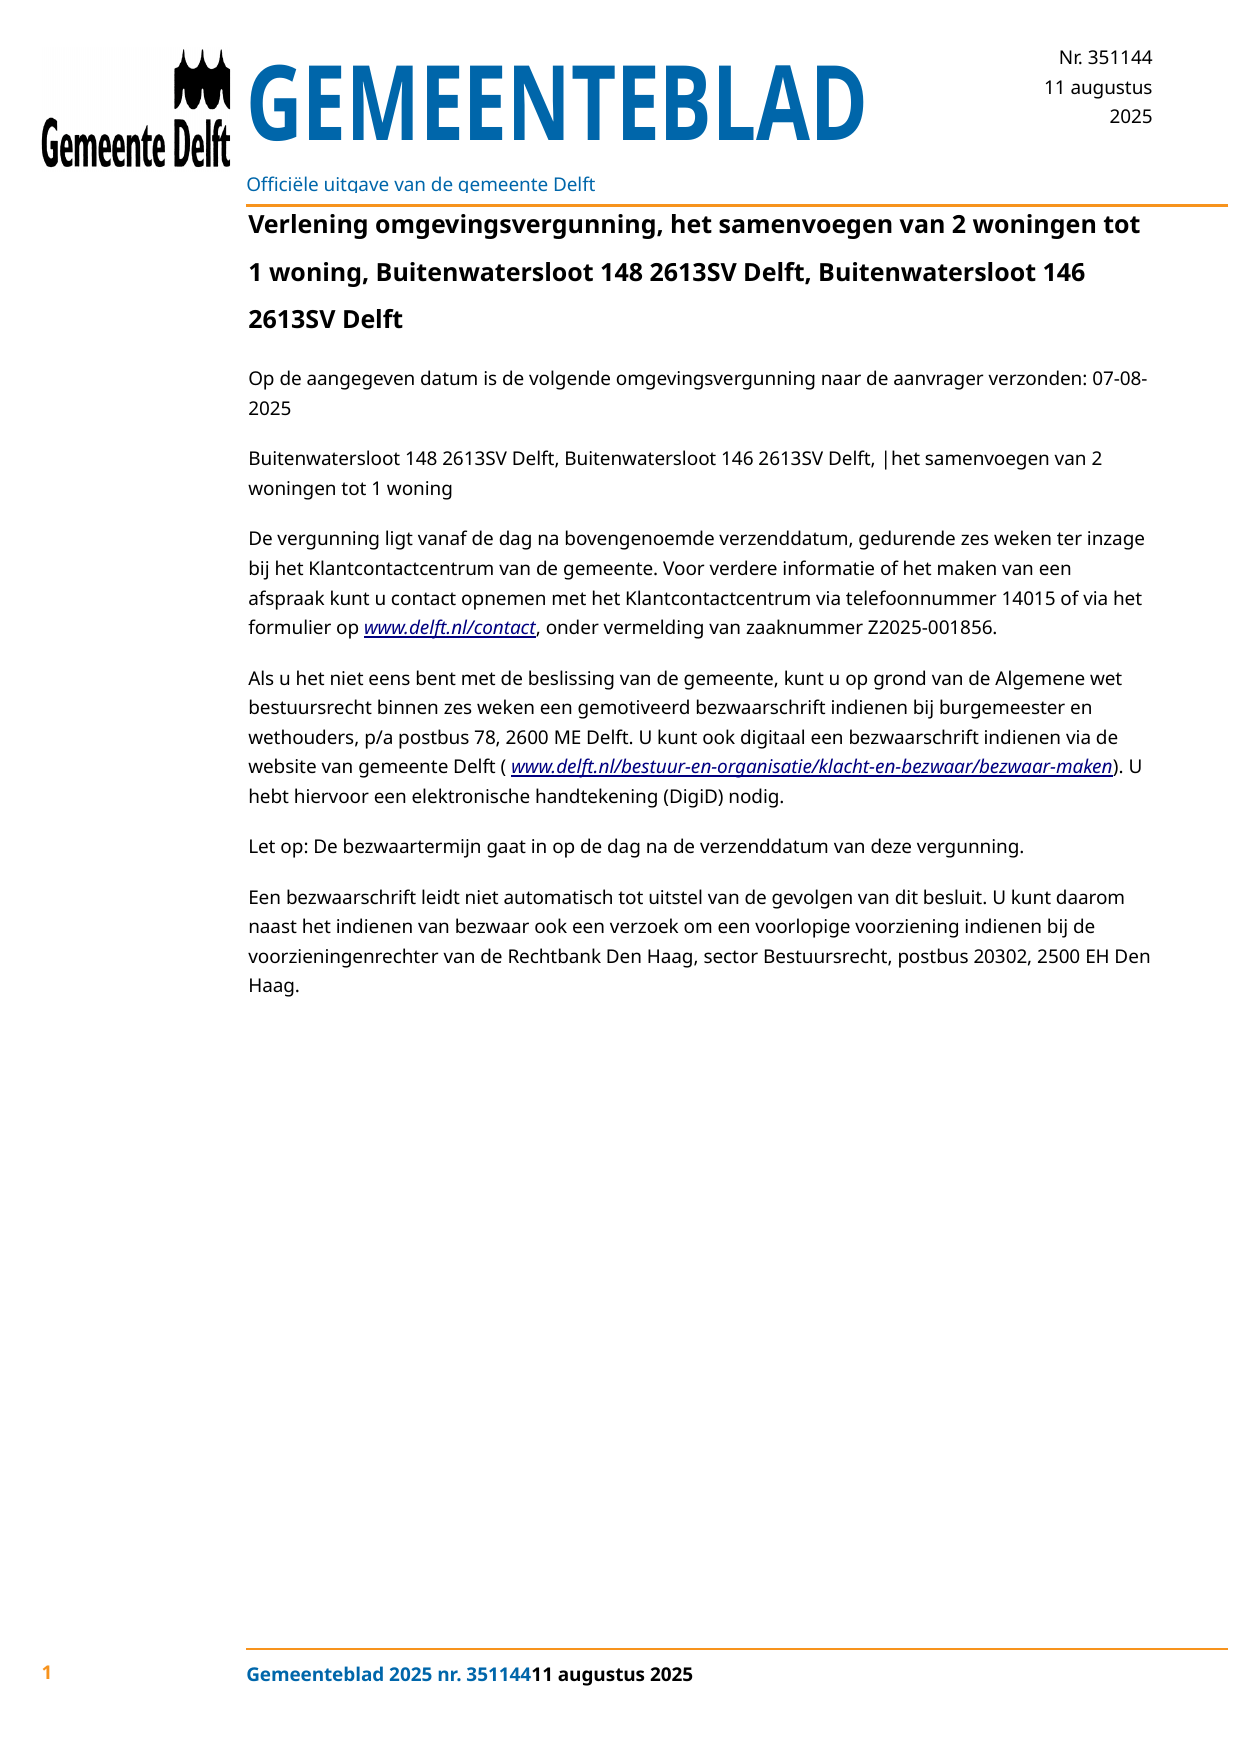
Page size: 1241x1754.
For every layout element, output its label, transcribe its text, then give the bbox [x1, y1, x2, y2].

text Op de aangegeven datum is de volgende omgevingsvergunning naar de aanvrager verzonden: 07-08-2025 [248, 366, 1152, 421]
picture [41, 47, 231, 172]
text Buitenwatersloot 148 2613SV Delft, Buitenwatersloot 146 2613SV Delft, |het samenvoegen van 2 woningen tot 1 woning [248, 446, 1152, 501]
text Als u het niet eens bent met de beslissing van de gemeente, kunt u op grond van de Algemene wet bestuursrecht binnen zes weken een gemotiveerd bezwaarschrift indienen bij burgemeester en wethouders, p/a postbus 78, 2600 ME Delft. U kunt ook digitaal een bezwaarschrift indienen via de website van gemeente Delft ( www.delft.nl/bestuur-en-organisatie/klacht-en-bezwaar/bezwaar-maken). U hebt hiervoor een elektronische handtekening (DigiD) nodig. [248, 665, 1152, 809]
text Let op: De bezwaartermijn gaat in op de dag na de verzenddatum van deze vergunning. [248, 833, 1152, 859]
text Een bezwaarschrift leidt niet automatisch tot uitstel van de gevolgen van dit besluit. U kunt daarom naast het indienen van bezwaar ook een verzoek om een voorlopige voorziening indienen bij de voorzieningenrechter van de Rechtbank Den Haag, sector Bestuursrecht, postbus 20302, 2500 EH Den Haag. [248, 884, 1152, 998]
text Verlening omgevingsvergunning, het samenvoegen van 2 woningen tot 1 woning, Buitenwatersloot 148 2613SV Delft, Buitenwatersloot 146 2613SV Delft [248, 207, 1152, 336]
text De vergunning ligt vanaf de dag na bovengenoemde verzenddatum, gedurende zes weken ter inzage bij het Klantcontactcentrum van de gemeente. Voor verdere informatie of het maken van een afspraak kunt u contact opnemen met het Klantcontactcentrum via telefoonnummer 14015 of via het formulier op www.delft.nl/contact, onder vermelding van zaaknummer Z2025-001856. [248, 526, 1152, 640]
